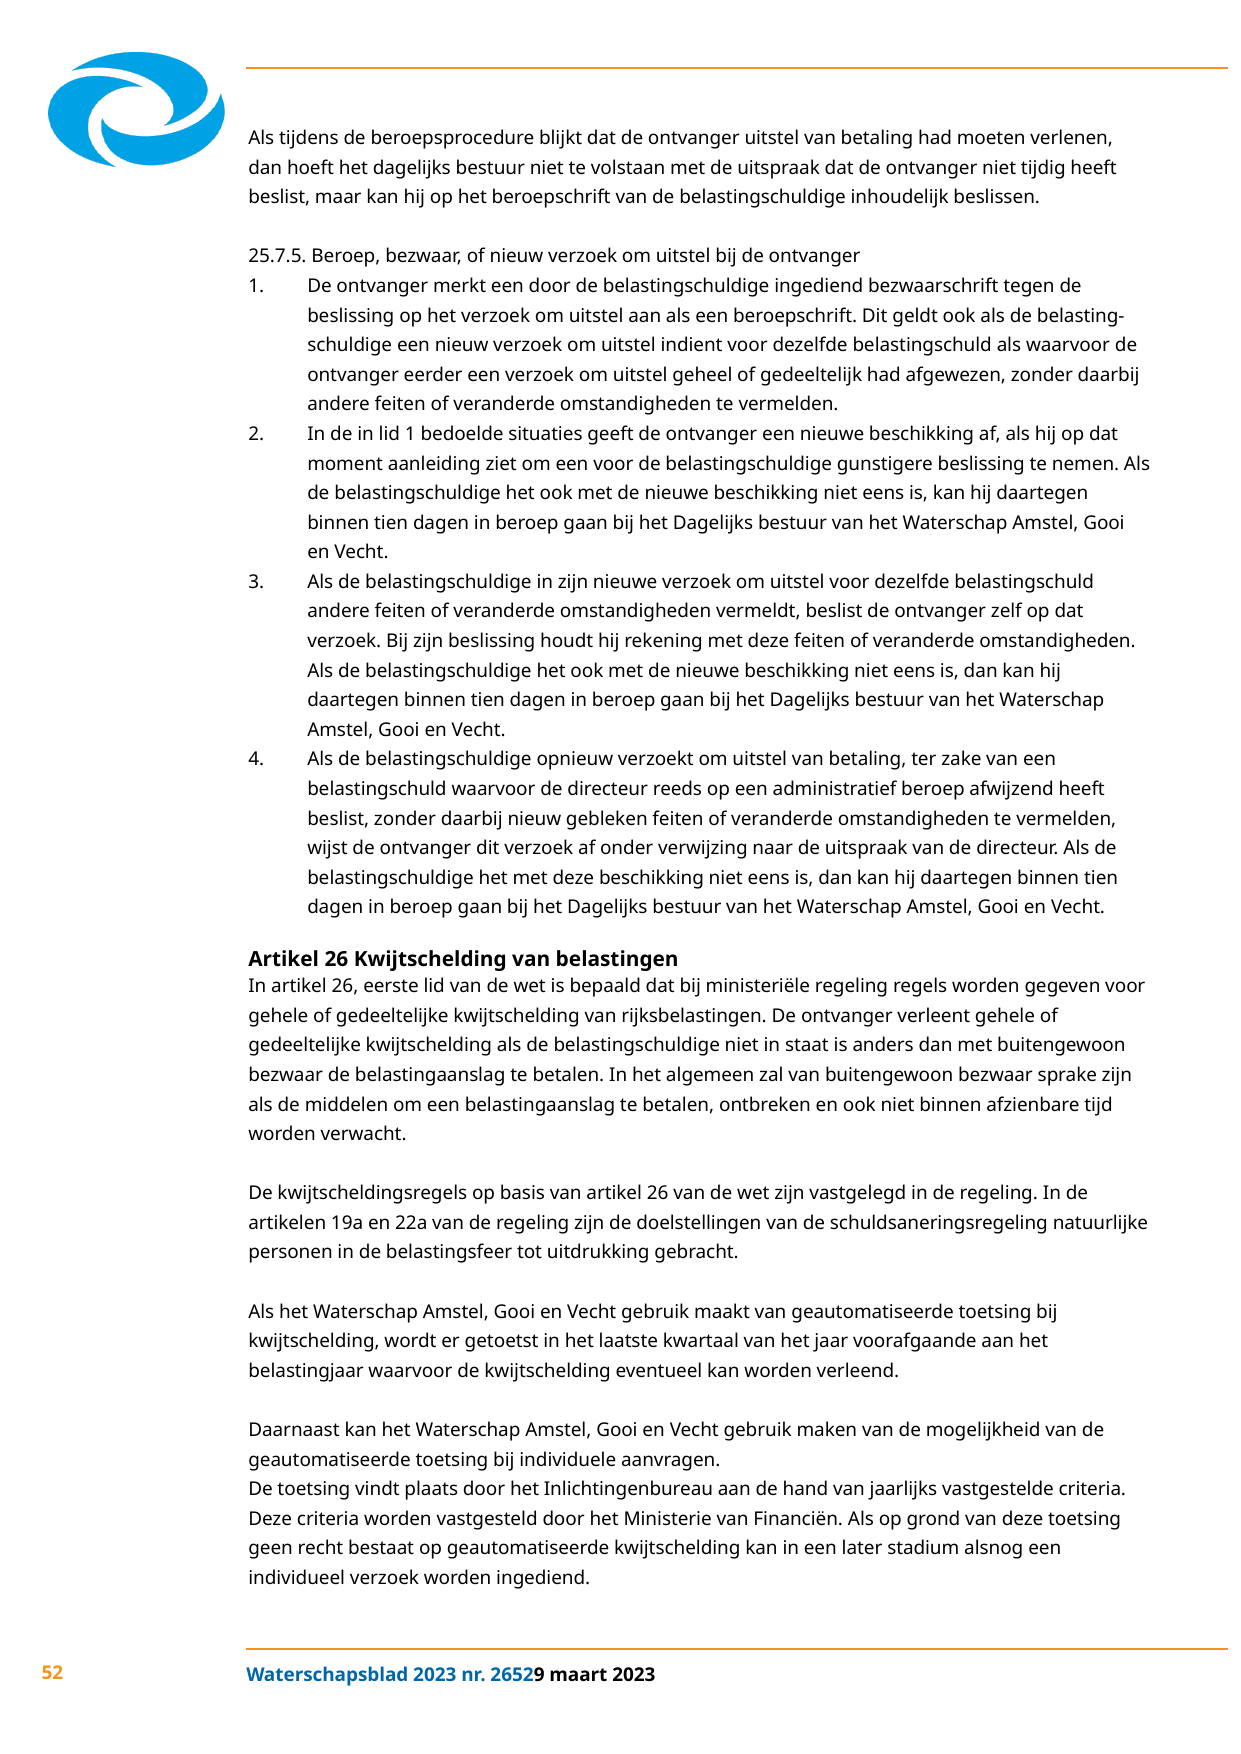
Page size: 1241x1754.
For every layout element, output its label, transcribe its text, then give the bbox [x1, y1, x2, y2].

text De toetsing vindt plaats door het Inlichtingenbureau aan de hand van jaarlijks vastgestelde criteria. Deze criteria worden vastgesteld door het Ministerie van Financiën. Als op grond van deze toetsing geen recht bestaat op geautomatiseerde kwijtschelding kan in een later stadium alsnog een individueel verzoek worden ingediend. [248, 1475, 1152, 1590]
list De ontvanger merkt een door de belastingschuldige ingediend bezwaarschrift tegen de beslissing op het verzoek om uitstel aan als een beroepschrift. Dit geldt ook als de belasting-schuldige een nieuw verzoek om uitstel indient voor dezelfde belastingschuld als waarvoor de ontvanger eerder een verzoek om uitstel geheel of gedeeltelijk had afgewezen, zonder daarbij andere feiten of veranderde omstandigheden te vermelden. [248, 272, 1152, 416]
text Artikel 26 Kwijtschelding van belastingen [248, 944, 1152, 972]
list Als de belastingschuldige opnieuw verzoekt om uitstel van betaling, ter zake van een belastingschuld waarvoor de directeur reeds op een administratief beroep afwijzend heeft beslist, zonder daarbij nieuw gebleken feiten of veranderde omstandigheden te vermelden, wijst de ontvanger dit verzoek af onder verwijzing naar de uitspraak van de directeur. Als de belastingschuldige het met deze beschikking niet eens is, dan kan hij daartegen binnen tien dagen in beroep gaan bij het Dagelijks bestuur van het Waterschap Amstel, Gooi en Vecht. [248, 746, 1152, 919]
text De kwijtscheldingsregels op basis van artikel 26 van de wet zijn vastgelegd in de regeling. In de artikelen 19a en 22a van de regeling zijn de doelstellingen van de schuldsaneringsregeling natuurlijke personen in de belastingsfeer tot uitdrukking gebracht. [248, 1179, 1152, 1264]
text Als tijdens de beroepsprocedure blijkt dat de ontvanger uitstel van betaling had moeten verlenen, dan hoeft het dagelijks bestuur niet te volstaan met de uitspraak dat de ontvanger niet tijdig heeft beslist, maar kan hij op het beroepschrift van de belastingschuldige inhoudelijk beslissen. [248, 124, 1152, 209]
text Als het Waterschap Amstel, Gooi en Vecht gebruik maakt van geautomatiseerde toetsing bij kwijtschelding, wordt er getoetst in het laatste kwartaal van het jaar voorafgaande aan het belastingjaar waarvoor de kwijtschelding eventueel kan worden verleend. [248, 1298, 1152, 1383]
text 25.7.5. Beroep, bezwaar, of nieuw verzoek om uitstel bij de ontvanger [248, 243, 1152, 268]
text Daarnaast kan het Waterschap Amstel, Gooi en Vecht gebruik maken van de mogelijkheid van de geautomatiseerde toetsing bij individuele aanvragen. [248, 1416, 1152, 1471]
text In artikel 26, eerste lid van de wet is bepaald dat bij ministeriële regeling regels worden gegeven voor gehele of gedeeltelijke kwijtschelding van rijksbelastingen. De ontvanger verleent gehele of gedeeltelijke kwijtschelding als de belastingschuldige niet in staat is anders dan met buitengewoon bezwaar de belastingaanslag te betalen. In het algemeen zal van buitengewoon bezwaar sprake zijn als de middelen om een belastingaanslag te betalen, ontbreken en ook niet binnen afzienbare tijd worden verwacht. [248, 972, 1152, 1146]
list Als de belastingschuldige in zijn nieuwe verzoek om uitstel voor dezelfde belastingschuld andere feiten of veranderde omstandigheden vermeldt, beslist de ontvanger zelf op dat verzoek. Bij zijn beslissing houdt hij rekening met deze feiten of veranderde omstandigheden. Als de belastingschuldige het ook met de nieuwe beschikking niet eens is, dan kan hij daartegen binnen tien dagen in beroep gaan bij het Dagelijks bestuur van het Waterschap Amstel, Gooi en Vecht. [248, 568, 1152, 742]
list In de in lid 1 bedoelde situaties geeft de ontvanger een nieuwe beschikking af, als hij op dat moment aanleiding ziet om een voor de belastingschuldige gunstigere beslissing te nemen. Als de belastingschuldige het ook met de nieuwe beschikking niet eens is, kan hij daartegen binnen tien dagen in beroep gaan bij het Dagelijks bestuur van het Waterschap Amstel, Gooi en Vecht. [248, 420, 1152, 564]
picture [41, 47, 231, 172]
